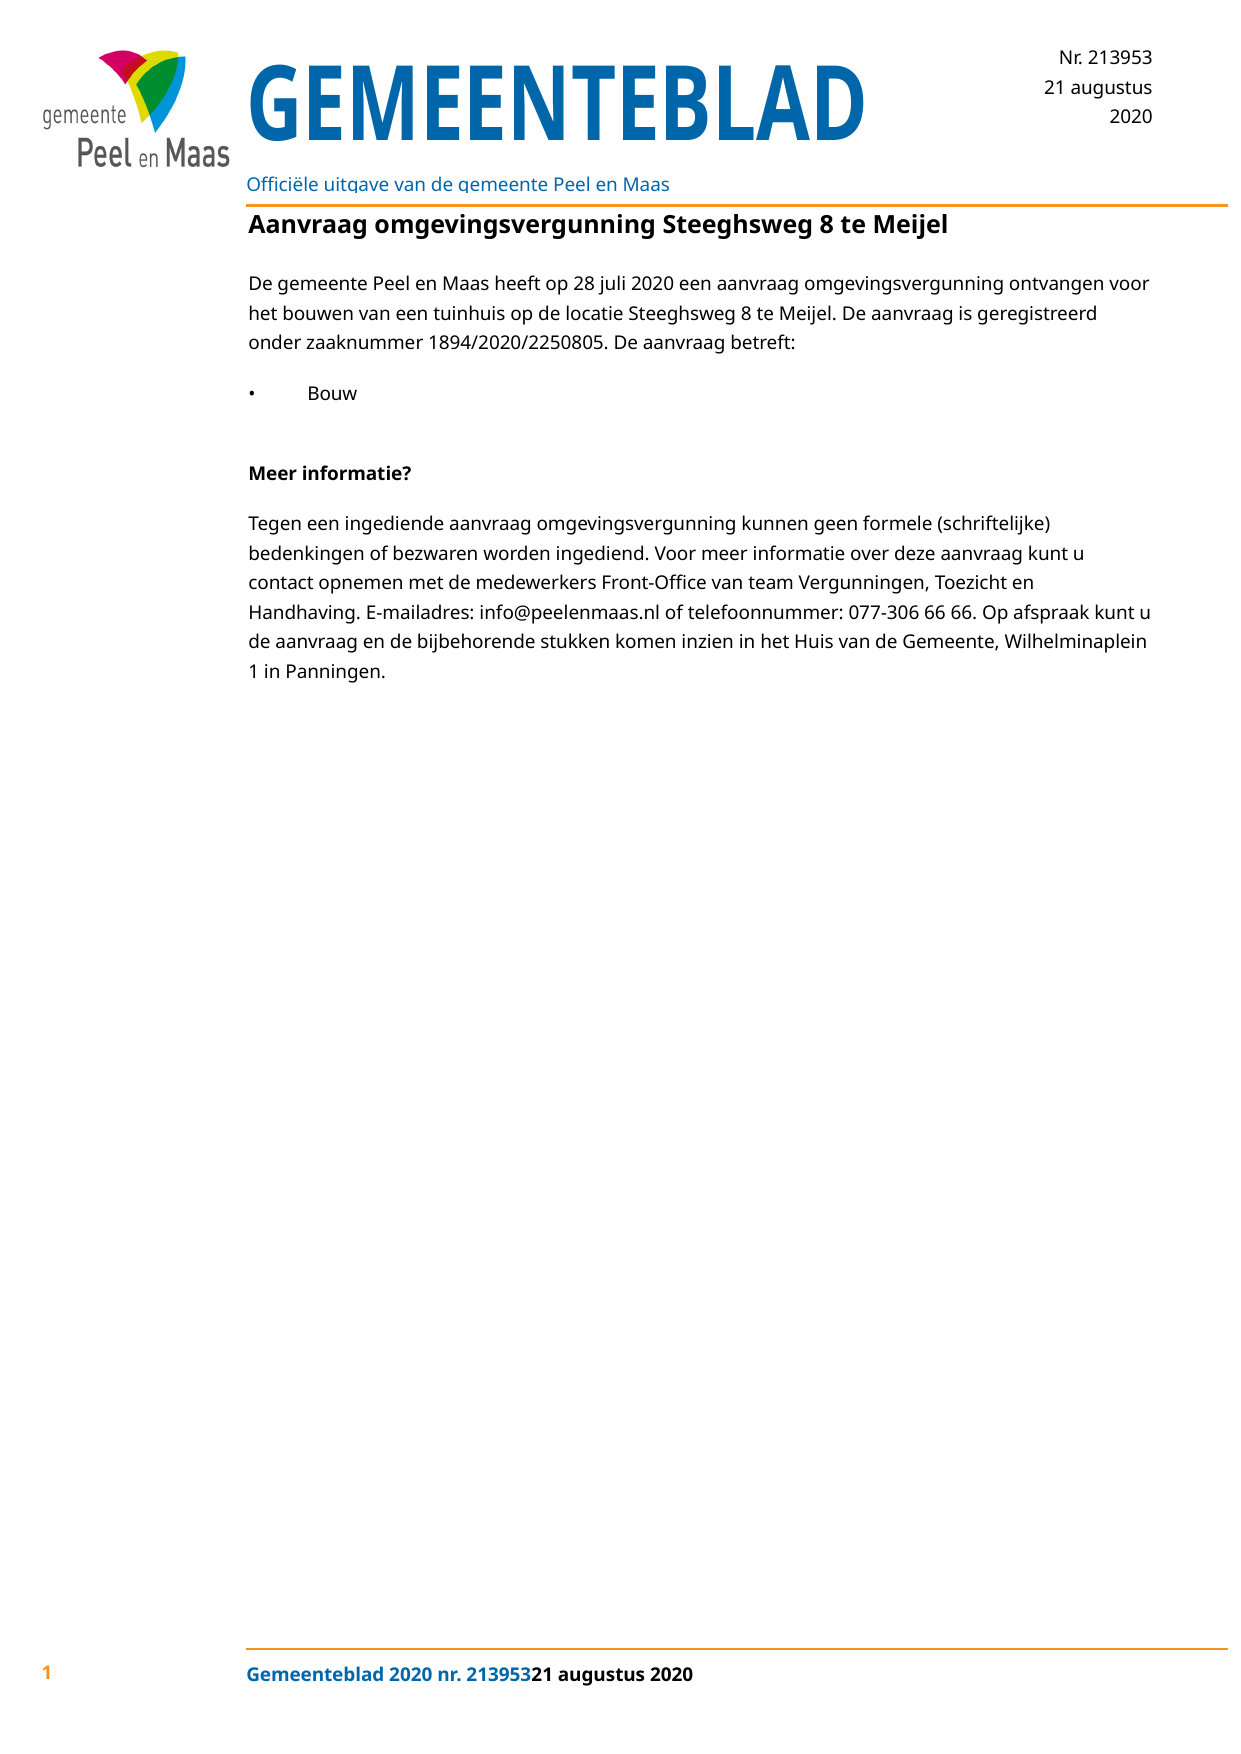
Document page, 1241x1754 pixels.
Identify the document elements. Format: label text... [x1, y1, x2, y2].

text Meer informatie? [248, 460, 1152, 486]
text Aanvraag omgevingsvergunning Steeghsweg 8 te Meijel [248, 207, 1152, 241]
list Bouw [248, 380, 1152, 406]
text Tegen een ingediende aanvraag omgevingsvergunning kunnen geen formele (schriftelijke) bedenkingen of bezwaren worden ingediend. Voor meer informatie over deze aanvraag kunt u contact opnemen met de medewerkers Front-Office van team Vergunningen, Toezicht en Handhaving. E-mailadres: info@peelenmaas.nl of telefoonnummer: 077-306 66 66. Op afspraak kunt u de aanvraag en de bijbehorende stukken komen inzien in het Huis van de Gemeente, Wilhelminaplein 1 in Panningen. [248, 510, 1152, 684]
picture [41, 47, 231, 172]
text De gemeente Peel en Maas heeft op 28 juli 2020 een aanvraag omgevingsvergunning ontvangen voor het bouwen van een tuinhuis op de locatie Steeghsweg 8 te Meijel. De aanvraag is geregistreerd onder zaaknummer 1894/2020/2250805. De aanvraag betreft: [248, 270, 1152, 355]
